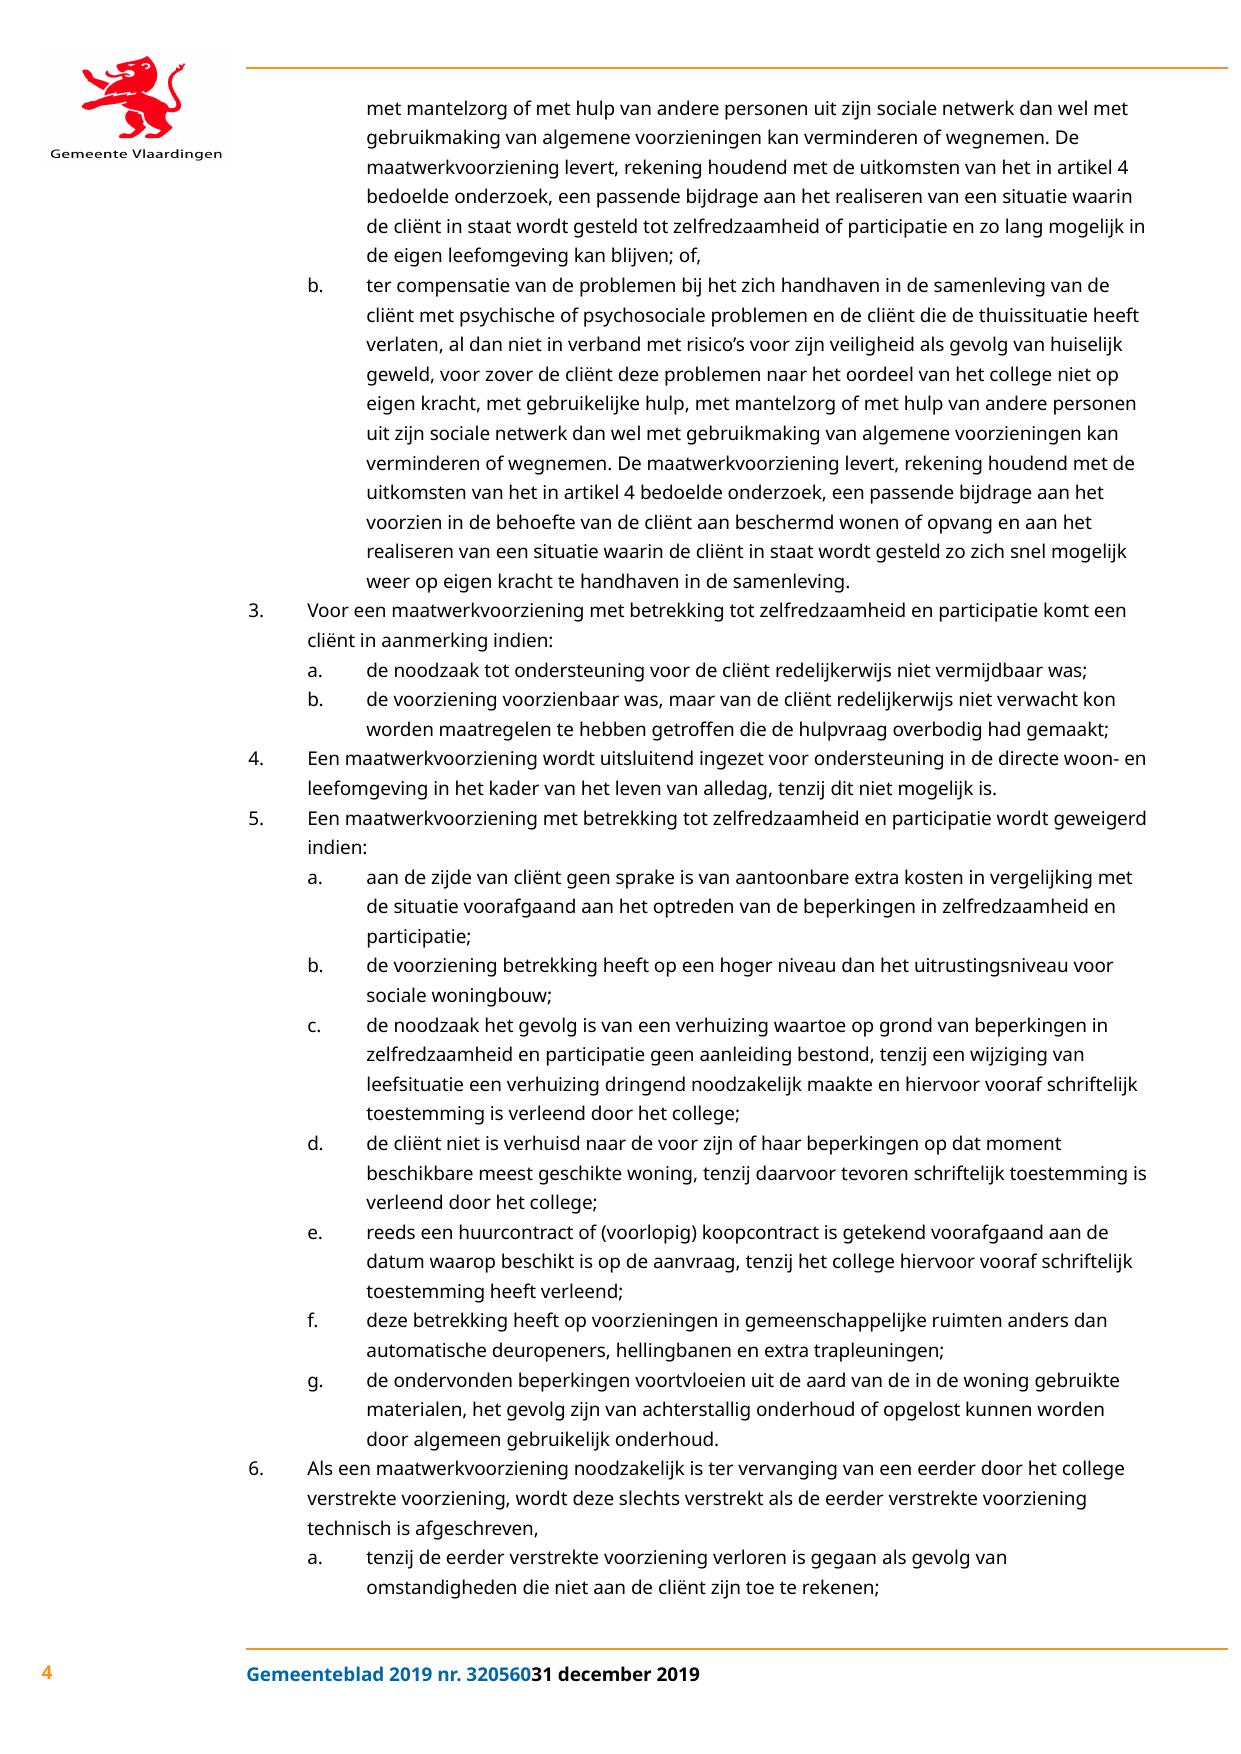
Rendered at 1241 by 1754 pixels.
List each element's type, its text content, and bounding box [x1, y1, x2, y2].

list met mantelzorg of met hulp van andere personen uit zijn sociale netwerk dan wel met gebruikmaking van algemene voorzieningen kan verminderen of wegnemen. De maatwerkvoorziening levert, rekening houdend met de uitkomsten van het in artikel 4 bedoelde onderzoek, een passende bijdrage aan het realiseren van een situatie waarin de cliënt in staat wordt gesteld tot zelfredzaamheid of participatie en zo lang mogelijk in de eigen leefomgeving kan blijven; of, [307, 95, 1152, 268]
list aan de zijde van cliënt geen sprake is van aantoonbare extra kosten in vergelijking met de situatie voorafgaand aan het optreden van de beperkingen in zelfredzaamheid en participatie; [307, 864, 1152, 949]
picture [41, 47, 231, 172]
list ter compensatie van de problemen bij het zich handhaven in de samenleving van de cliënt met psychische of psychosociale problemen en de cliënt die de thuissituatie heeft verlaten, al dan niet in verband met risico’s voor zijn veiligheid als gevolg van huiselijk geweld, voor zover de cliënt deze problemen naar het oordeel van het college niet op eigen kracht, met gebruikelijke hulp, met mantelzorg of met hulp van andere personen uit zijn sociale netwerk dan wel met gebruikmaking van algemene voorzieningen kan verminderen of wegnemen. De maatwerkvoorziening levert, rekening houdend met de uitkomsten van het in artikel 4 bedoelde onderzoek, een passende bijdrage aan het voorzien in de behoefte van de cliënt aan beschermd wonen of opvang en aan het realiseren van een situatie waarin de cliënt in staat wordt gesteld zo zich snel mogelijk weer op eigen kracht te handhaven in de samenleving. [307, 272, 1152, 594]
list deze betrekking heeft op voorzieningen in gemeenschappelijke ruimten anders dan automatische deuropeners, hellingbanen en extra trapleuningen; [307, 1308, 1152, 1363]
list Een maatwerkvoorziening wordt uitsluitend ingezet voor ondersteuning in de directe woon- en leefomgeving in het kader van het leven van alledag, tenzij dit niet mogelijk is. [248, 746, 1152, 801]
list tenzij de eerder verstrekte voorziening verloren is gegaan als gevolg van omstandigheden die niet aan de cliënt zijn toe te rekenen; [307, 1544, 1152, 1600]
list de cliënt niet is verhuisd naar de voor zijn of haar beperkingen op dat moment beschikbare meest geschikte woning, tenzij daarvoor tevoren schriftelijk toestemming is verleend door het college; [307, 1130, 1152, 1215]
list reeds een huurcontract of (voorlopig) koopcontract is getekend voorafgaand aan de datum waarop beschikt is op de aanvraag, tenzij het college hiervoor vooraf schriftelijk toestemming heeft verleend; [307, 1219, 1152, 1304]
list de noodzaak het gevolg is van een verhuizing waartoe op grond van beperkingen in zelfredzaamheid en participatie geen aanleiding bestond, tenzij een wijziging van leefsituatie een verhuizing dringend noodzakelijk maakte en hiervoor vooraf schriftelijk toestemming is verleend door het college; [307, 1012, 1152, 1126]
list de voorziening voorzienbaar was, maar van de cliënt redelijkerwijs niet verwacht kon worden maatregelen te hebben getroffen die de hulpvraag overbodig had gemaakt; [307, 686, 1152, 742]
list de voorziening betrekking heeft op een hoger niveau dan het uitrustingsniveau voor sociale woningbouw; [307, 953, 1152, 1008]
list Een maatwerkvoorziening met betrekking tot zelfredzaamheid en participatie wordt geweigerd indien: [248, 805, 1152, 860]
list de noodzaak tot ondersteuning voor de cliënt redelijkerwijs niet vermijdbaar was; [307, 657, 1152, 683]
list de ondervonden beperkingen voortvloeien uit de aard van de in de woning gebruikte materialen, het gevolg zijn van achterstallig onderhoud of opgelost kunnen worden door algemeen gebruikelijk onderhoud. [307, 1367, 1152, 1452]
list Voor een maatwerkvoorziening met betrekking tot zelfredzaamheid en participatie komt een cliënt in aanmerking indien: [248, 598, 1152, 653]
list Als een maatwerkvoorziening noodzakelijk is ter vervanging van een eerder door het college verstrekte voorziening, wordt deze slechts verstrekt als de eerder verstrekte voorziening technisch is afgeschreven, [248, 1456, 1152, 1541]
